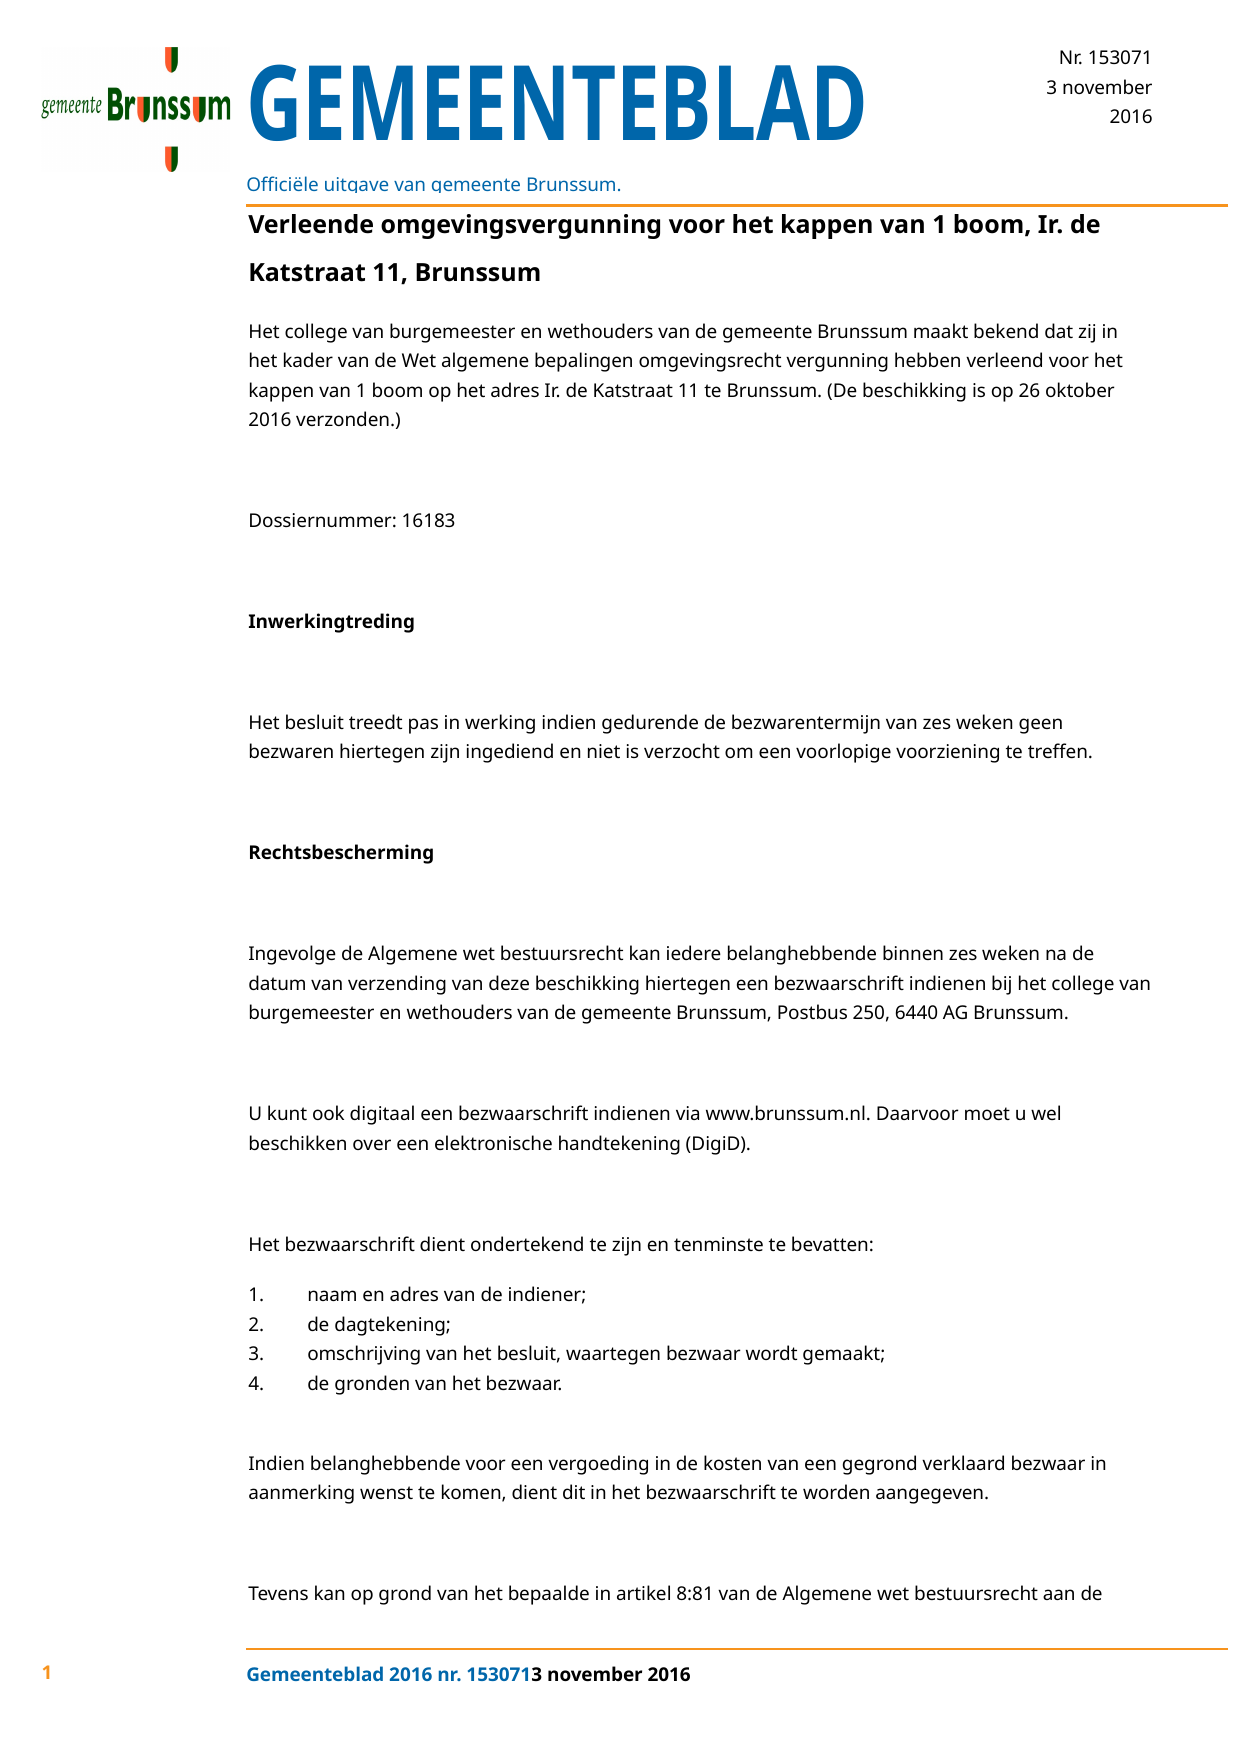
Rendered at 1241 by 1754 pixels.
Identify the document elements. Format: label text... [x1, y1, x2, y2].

text Verleende omgevingsvergunning voor het kappen van 1 boom, Ir. de Katstraat 11, Brunssum [248, 207, 1152, 288]
text Ingevolge de Algemene wet bestuursrecht kan iedere belanghebbende binnen zes weken na de datum van verzending van deze beschikking hiertegen een bezwaarschrift indienen bij het college van burgemeester en wethouders van de gemeente Brunssum, Postbus 250, 6440 AG Brunssum. [248, 940, 1152, 1025]
text Het bezwaarschrift dient ondertekend te zijn en tenminste te bevatten: [248, 1231, 1152, 1257]
text Het besluit treedt pas in werking indien gedurende de bezwarentermijn van zes weken geen bezwaren hiertegen zijn ingediend en niet is verzocht om een voorlopige voorziening te treffen. [248, 709, 1152, 764]
text Rechtsbescherming [248, 839, 1152, 865]
text Het college van burgemeester en wethouders van de gemeente Brunssum maakt bekend dat zij in het kader van de Wet algemene bepalingen omgevingsrecht vergunning hebben verleend voor het kappen van 1 boom op het adres Ir. de Katstraat 11 te Brunssum. (De beschikking is op 26 oktober 2016 verzonden.) [248, 318, 1152, 432]
text Tevens kan op grond van het bepaalde in artikel 8:81 van de Algemene wet bestuursrecht aan de [248, 1580, 1152, 1606]
list de dagtekening; [248, 1311, 1152, 1337]
picture [41, 47, 231, 172]
text Dossiernummer: 16183 [248, 507, 1152, 533]
text Inwerkingtreding [248, 608, 1152, 634]
list naam en adres van de indiener; [248, 1281, 1152, 1307]
list de gronden van het bezwaar. [248, 1370, 1152, 1396]
text U kunt ook digitaal een bezwaarschrift indienen via www.brunssum.nl. Daarvoor moet u wel beschikken over een elektronische handtekening (DigiD). [248, 1100, 1152, 1156]
text Indien belanghebbende voor een vergoeding in de kosten van een gegrond verklaard bezwaar in aanmerking wenst te komen, dient dit in het bezwaarschrift te worden aangegeven. [248, 1450, 1152, 1505]
list omschrijving van het besluit, waartegen bezwaar wordt gemaakt; [248, 1340, 1152, 1366]
